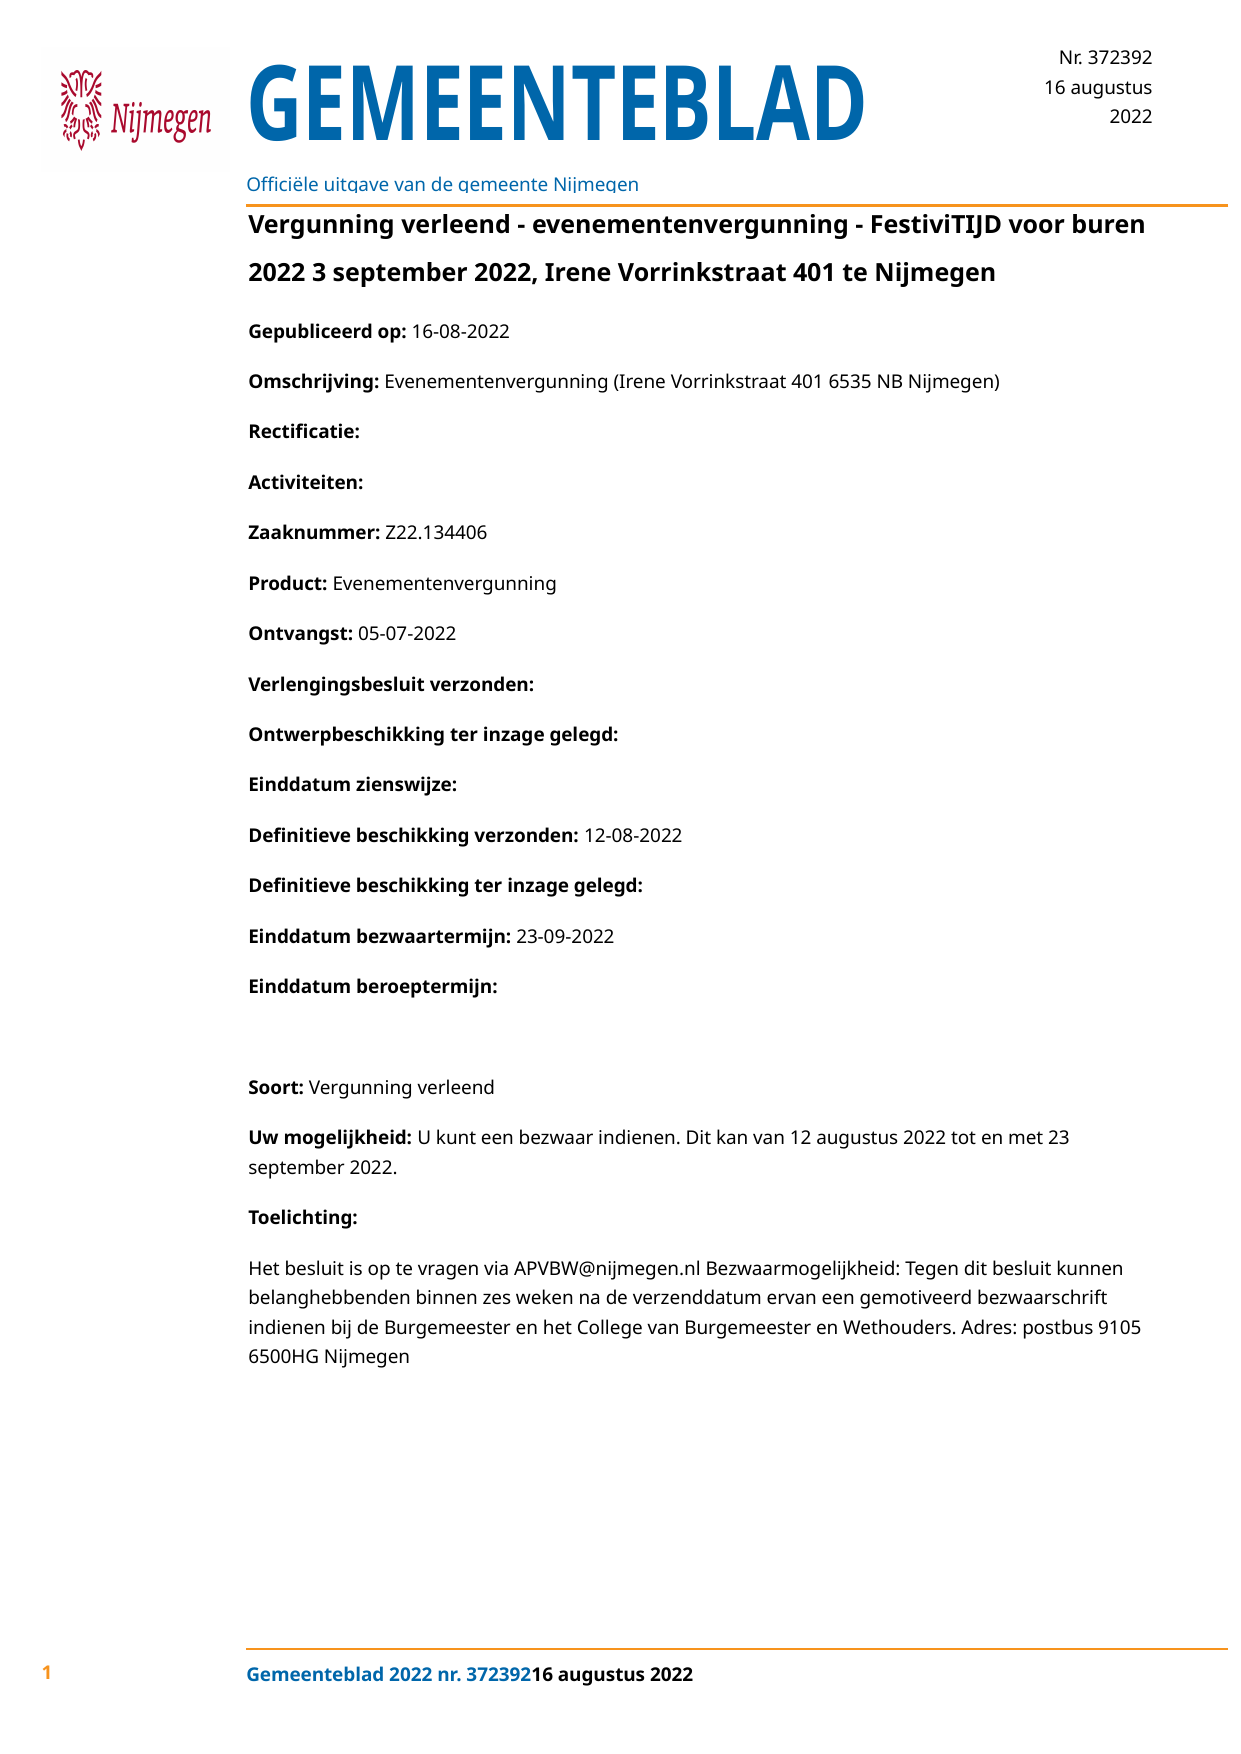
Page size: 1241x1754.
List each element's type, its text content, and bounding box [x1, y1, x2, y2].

text Ontwerpbeschikking ter inzage gelegd: [248, 721, 1152, 747]
text Toelichting: [248, 1204, 1152, 1230]
text Definitieve beschikking ter inzage gelegd: [248, 872, 1152, 898]
text Gepubliceerd op: 16-08-2022 [248, 318, 1152, 344]
text Zaaknummer: Z22.134406 [248, 519, 1152, 545]
text Definitieve beschikking verzonden: 12-08-2022 [248, 822, 1152, 848]
text Activiteiten: [248, 469, 1152, 495]
text Het besluit is op te vragen via APVBW@nijmegen.nl Bezwaarmogelijkheid: Tegen dit besluit kunnen belanghebbenden binnen zes weken na de verzenddatum ervan een gemotiveerd bezwaarschrift indienen bij de Burgemeester en het College van Burgemeester en Wethouders. Adres: postbus 9105 6500HG Nijmegen [248, 1255, 1152, 1369]
text Ontvangst: 05-07-2022 [248, 620, 1152, 646]
text Einddatum bezwaartermijn: 23-09-2022 [248, 923, 1152, 949]
text Verlengingsbesluit verzonden: [248, 671, 1152, 697]
text Soort: Vergunning verleend [248, 1074, 1152, 1100]
text Einddatum zienswijze: [248, 772, 1152, 797]
text Product: Evenementenvergunning [248, 570, 1152, 596]
text Rectificatie: [248, 419, 1152, 444]
text Einddatum beroeptermijn: [248, 973, 1152, 999]
picture [41, 47, 231, 172]
text Omschrijving: Evenementenvergunning (Irene Vorrinkstraat 401 6535 NB Nijmegen) [248, 368, 1152, 394]
text Vergunning verleend - evenementenvergunning - FestiviTIJD voor buren 2022 3 september 2022, Irene Vorrinkstraat 401 te Nijmegen [248, 207, 1152, 288]
text Uw mogelijkheid: U kunt een bezwaar indienen. Dit kan van 12 augustus 2022 tot en met 23 september 2022. [248, 1124, 1152, 1180]
